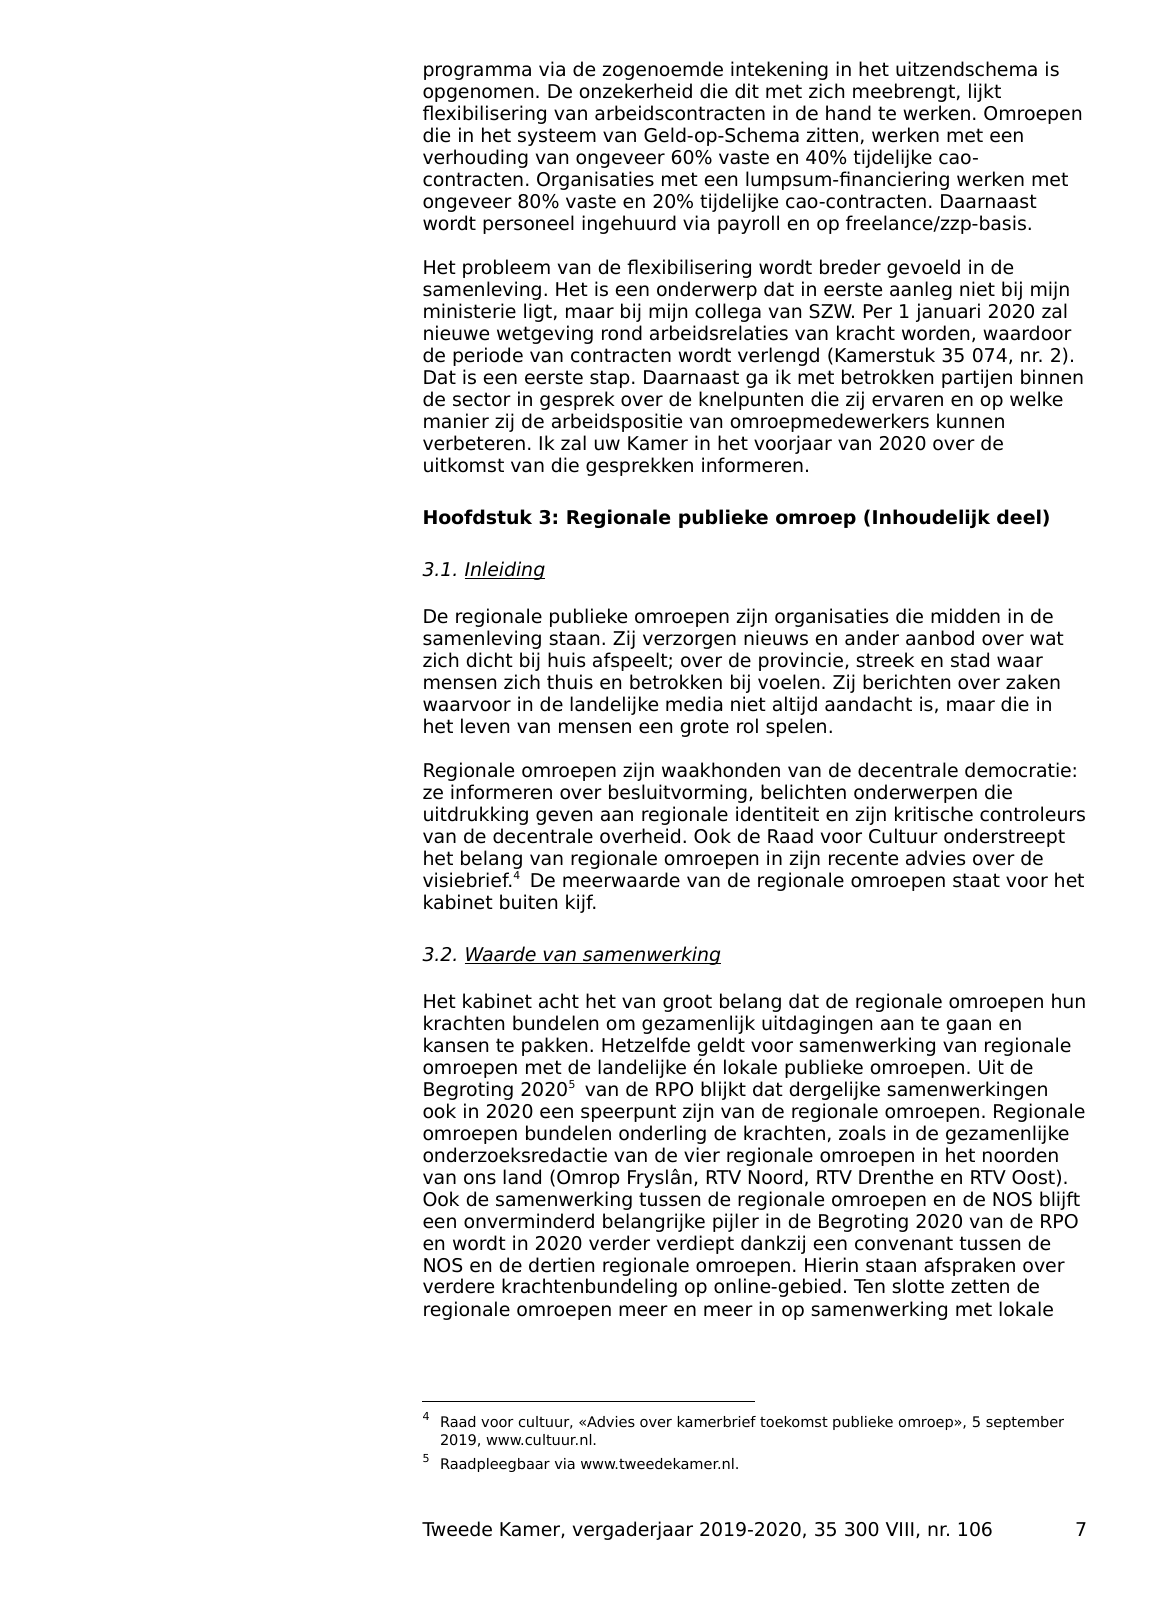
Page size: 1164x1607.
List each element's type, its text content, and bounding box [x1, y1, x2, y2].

text programma via de zogenoemde intekening in het uitzendschema is opgenomen. De onzekerheid die dit met zich meebrengt, lijkt flexibilisering van arbeidscontracten in de hand te werken. Omroepen die in het systeem van Geld-op-Schema zitten, werken met een verhouding van ongeveer 60% vaste en 40% tijdelijke cao-contracten. Organisaties met een lumpsum-financiering werken met ongeveer 80% vaste en 20% tijdelijke cao-contracten. Daarnaast wordt personeel ingehuurd via payroll en op freelance/zzp-basis. [422, 59, 1087, 235]
text Raad voor cultuur, «Advies over kamerbrief toekomst publieke omroep», 5 september 2019, www.cultuur.nl. [422, 1410, 1087, 1449]
text Het probleem van de flexibilisering wordt breder gevoeld in de samenleving. Het is een onderwerp dat in eerste aanleg niet bij mijn ministerie ligt, maar bij mijn collega van SZW. Per 1 januari 2020 zal nieuwe wetgeving rond arbeidsrelaties van kracht worden, waardoor de periode van contracten wordt verlengd (Kamerstuk 35 074, nr. 2). Dat is een eerste stap. Daarnaast ga ik met betrokken partijen binnen de sector in gesprek over de knelpunten die zij ervaren en op welke manier zij de arbeidspositie van omroepmedewerkers kunnen verbeteren. Ik zal uw Kamer in het voorjaar van 2020 over de uitkomst van die gesprekken informeren. [422, 257, 1087, 477]
text Raadpleegbaar via www.tweedekamer.nl. [422, 1452, 1087, 1474]
text Regionale omroepen zijn waakhonden van de decentrale democratie: ze informeren over besluitvorming, belichten onderwerpen die uitdrukking geven aan regionale identiteit en zijn kritische controleurs van de decentrale overheid. Ook de Raad voor Cultuur onderstreept het belang van regionale omroepen in zijn recente advies over de visiebrief. De meerwaarde van de regionale omroepen staat voor het kabinet buiten kijf. [422, 760, 1087, 914]
subtitle 3.1. Inleiding [422, 559, 1087, 581]
subtitle 3.2. Waarde van samenwerking [422, 944, 1087, 966]
text Het kabinet acht het van groot belang dat de regionale omroepen hun krachten bundelen om gezamenlijk uitdagingen aan te gaan en kansen te pakken. Hetzelfde geldt voor samenwerking van regionale omroepen met de landelijke én lokale publieke omroepen. Uit de Begroting 2020 van de RPO blijkt dat dergelijke samenwerkingen ook in 2020 een speerpunt zijn van de regionale omroepen. Regionale omroepen bundelen onderling de krachten, zoals in de gezamenlijke onderzoeksredactie van de vier regionale omroepen in het noorden van ons land (Omrop Fryslân, RTV Noord, RTV Drenthe en RTV Oost). Ook de samenwerking tussen de regionale omroepen en de NOS blijft een onverminderd belangrijke pijler in de Begroting 2020 van de RPO en wordt in 2020 verder verdiept dankzij een convenant tussen de NOS en de dertien regionale omroepen. Hierin staan afspraken over verdere krachtenbundeling op online-gebied. Ten slotte zetten de regionale omroepen meer en meer in op samenwerking met lokale [422, 991, 1087, 1320]
text De regionale publieke omroepen zijn organisaties die midden in de samenleving staan. Zij verzorgen nieuws en ander aanbod over wat zich dicht bij huis afspeelt; over de provincie, streek en stad waar mensen zich thuis en betrokken bij voelen. Zij berichten over zaken waarvoor in de landelijke media niet altijd aandacht is, maar die in het leven van mensen een grote rol spelen. [422, 606, 1087, 738]
subtitle Hoofdstuk 3: Regionale publieke omroep (Inhoudelijk deel) [422, 507, 1087, 529]
